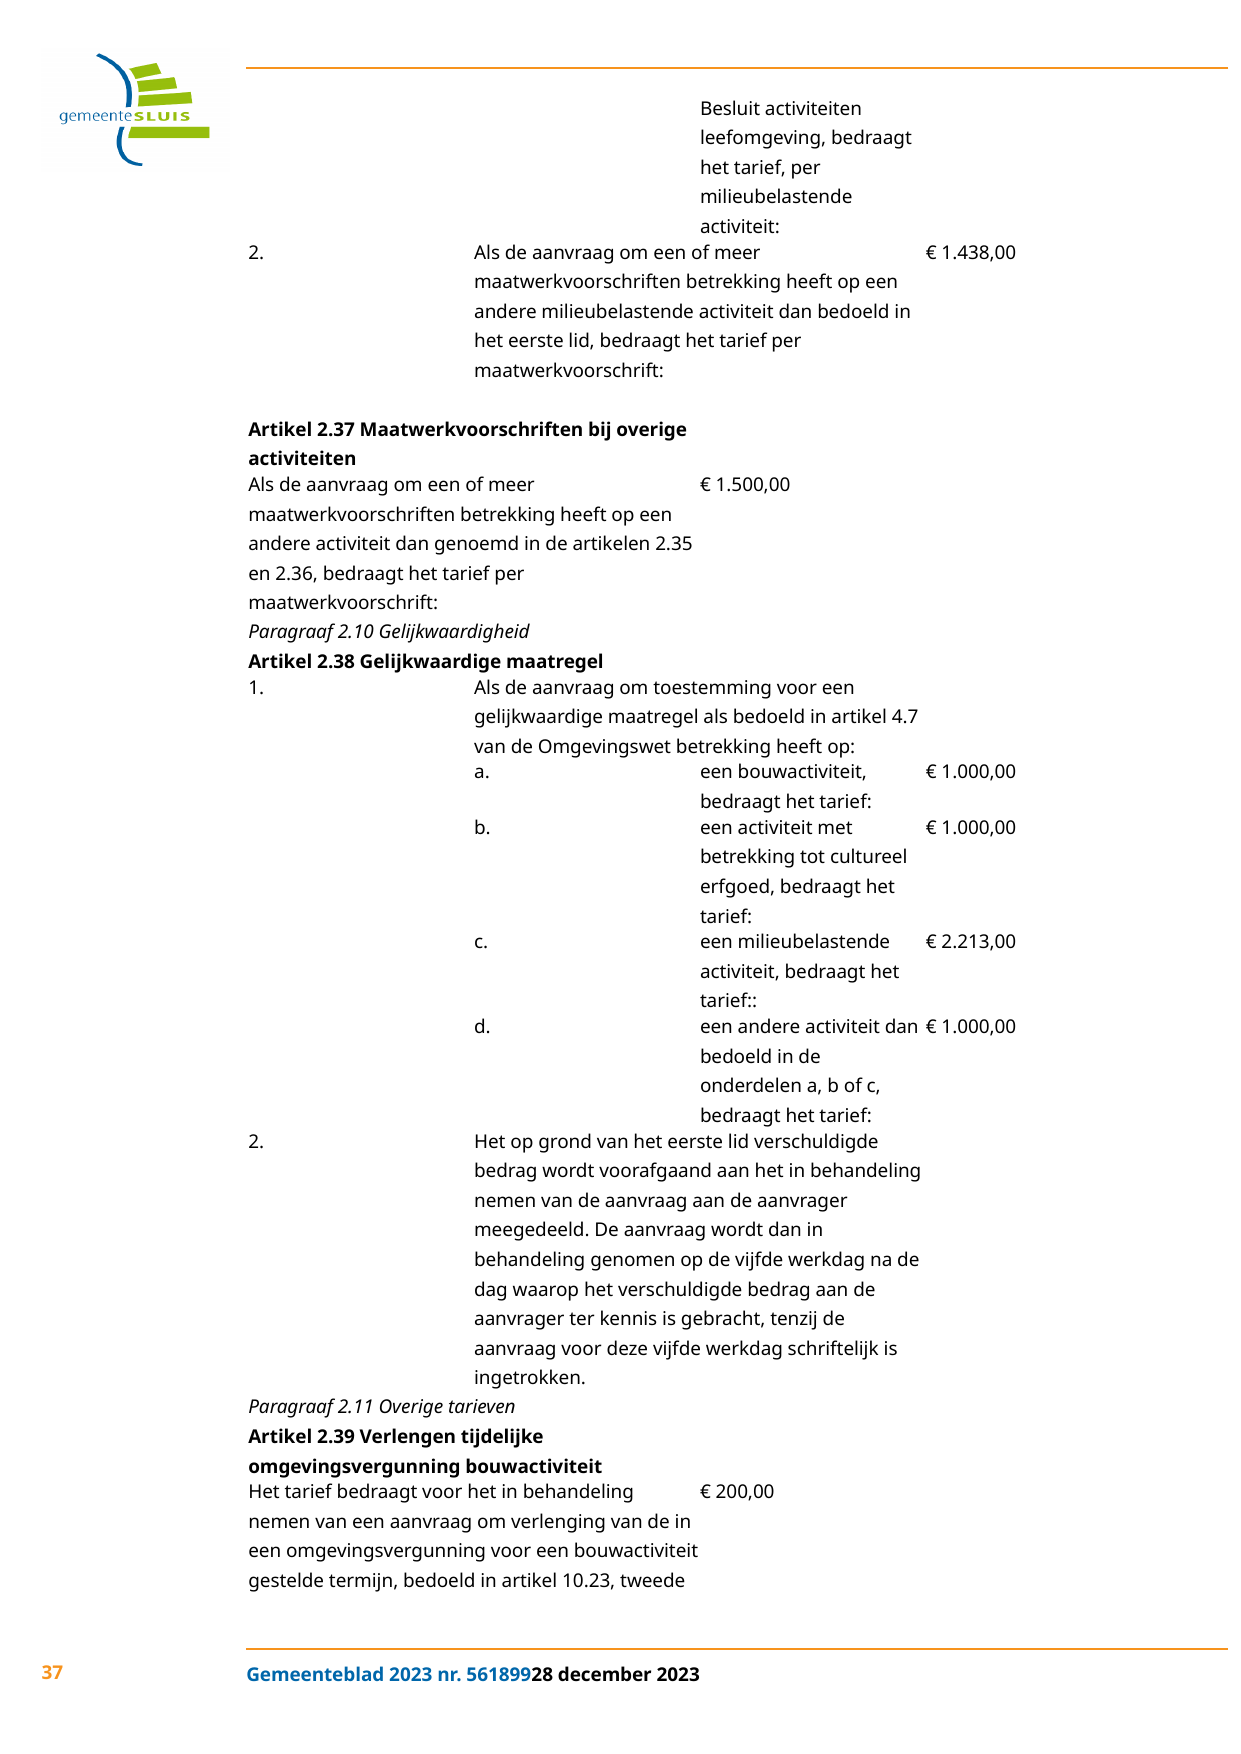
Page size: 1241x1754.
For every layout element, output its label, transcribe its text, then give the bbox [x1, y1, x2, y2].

text Paragraaf 2.11 Overige tarieven [248, 1393, 1152, 1419]
table_cell € 200,00 [700, 1479, 1152, 1593]
table_cell Als de aanvraag om een of meer maatwerkvoorschriften betrekking heeft op een andere activiteit dan genoemd in de artikelen 2.35 en 2.36, bedraagt het tarief per maatwerkvoorschrift: [248, 471, 700, 615]
text Paragraaf 2.10 Gelijkwaardigheid [248, 618, 1152, 644]
table_cell d. [474, 1014, 700, 1128]
table_cell [248, 95, 474, 239]
table_cell [248, 814, 474, 928]
table_cell een andere activiteit dan bedoeld in de onderdelen a, b of c, bedraagt het tarief: [700, 1014, 926, 1128]
table_cell € 1.438,00 [926, 239, 1152, 383]
table_cell € 1.000,00 [926, 1014, 1152, 1128]
table_header Artikel 2.37 Maatwerkvoorschriften bij overige activiteiten [248, 416, 700, 471]
table_cell b. [474, 814, 700, 928]
table_header Artikel 2.38 Gelijkwaardige maatregel [248, 648, 926, 674]
table_cell een milieubelastende activiteit, bedraagt het tarief:: [700, 929, 926, 1013]
table_cell [926, 1128, 1152, 1390]
table_cell [926, 95, 1152, 239]
table_header [700, 416, 1152, 471]
table_cell € 1.000,00 [926, 814, 1152, 928]
table_header [926, 648, 1152, 674]
table_cell 2. [248, 1128, 474, 1390]
table_cell € 2.213,00 [926, 929, 1152, 1013]
table_cell a. [474, 759, 700, 814]
table_cell Als de aanvraag om toestemming voor een gelijkwaardige maatregel als bedoeld in artikel 4.7 van de Omgevingswet betrekking heeft op: [474, 674, 926, 759]
table_cell € 1.000,00 [926, 759, 1152, 814]
picture [41, 47, 231, 172]
table_cell een bouwactiviteit, bedraagt het tarief: [700, 759, 926, 814]
table_cell [248, 929, 474, 1013]
table_cell c. [474, 929, 700, 1013]
table_cell 1. [248, 674, 474, 759]
table_cell [926, 674, 1152, 759]
table_cell Het tarief bedraagt voor het in behandeling nemen van een aanvraag om verlenging van de in een omgevingsvergunning voor een bouwactiviteit gestelde termijn, bedoeld in artikel 10.23, tweede [248, 1479, 700, 1593]
table_header Artikel 2.39 Verlengen tijdelijke omgevingsvergunning bouwactiviteit [248, 1423, 700, 1478]
table_cell € 1.500,00 [700, 471, 1152, 615]
table_cell Besluit activiteiten leefomgeving, bedraagt het tarief, per milieubelastende activiteit: [700, 95, 926, 239]
table_cell 2. [248, 239, 474, 383]
table_cell een activiteit met betrekking tot cultureel erfgoed, bedraagt het tarief: [700, 814, 926, 928]
table_cell Het op grond van het eerste lid verschuldigde bedrag wordt voorafgaand aan het in behandeling nemen van de aanvraag aan de aanvrager meegedeeld. De aanvraag wordt dan in behandeling genomen op de vijfde werkdag na de dag waarop het verschuldigde bedrag aan de aanvrager ter kennis is gebracht, tenzij de aanvraag voor deze vijfde werkdag schriftelijk is ingetrokken. [474, 1128, 926, 1390]
table_cell [474, 95, 700, 239]
table_cell [248, 759, 474, 814]
table_cell [248, 1014, 474, 1128]
table_header [700, 1423, 1152, 1478]
table_cell Als de aanvraag om een of meer maatwerkvoorschriften betrekking heeft op een andere milieubelastende activiteit dan bedoeld in het eerste lid, bedraagt het tarief per maatwerkvoorschrift: [474, 239, 926, 383]
